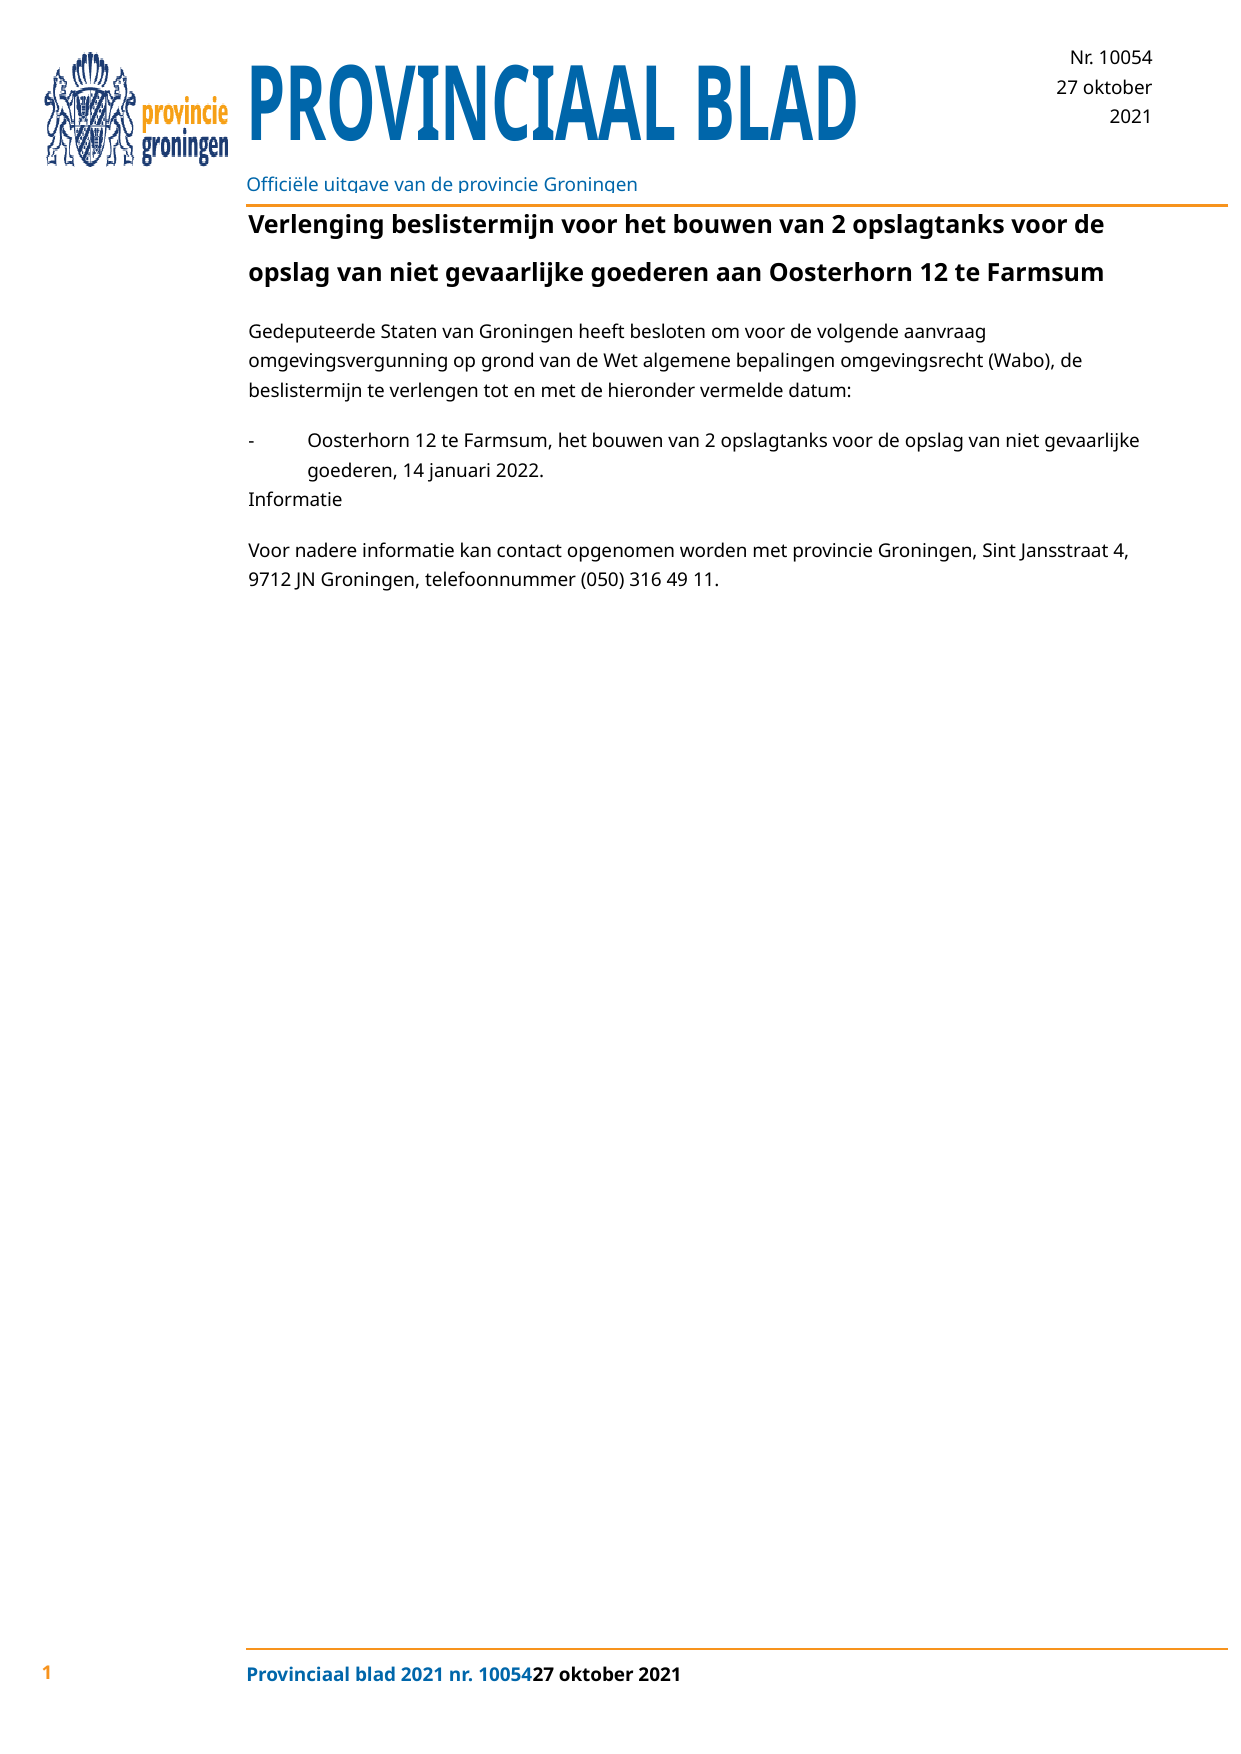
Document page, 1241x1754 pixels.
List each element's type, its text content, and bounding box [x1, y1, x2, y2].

list Oosterhorn 12 te Farmsum, het bouwen van 2 opslagtanks voor de opslag van niet gevaarlijke goederen, 14 januari 2022. [248, 427, 1152, 483]
text Gedeputeerde Staten van Groningen heeft besloten om voor de volgende aanvraag omgevingsvergunning op grond van de Wet algemene bepalingen omgevingsrecht (Wabo), de beslistermijn te verlengen tot en met de hieronder vermelde datum: [248, 318, 1152, 403]
text Voor nadere informatie kan contact opgenomen worden met provincie Groningen, Sint Jansstraat 4, 9712 JN Groningen, telefoonnummer (050) 316 49 11. [248, 537, 1152, 592]
text Informatie [248, 487, 1152, 512]
text Verlenging beslistermijn voor het bouwen van 2 opslagtanks voor de opslag van niet gevaarlijke goederen aan Oosterhorn 12 te Farmsum [248, 207, 1152, 288]
picture [41, 47, 231, 172]
